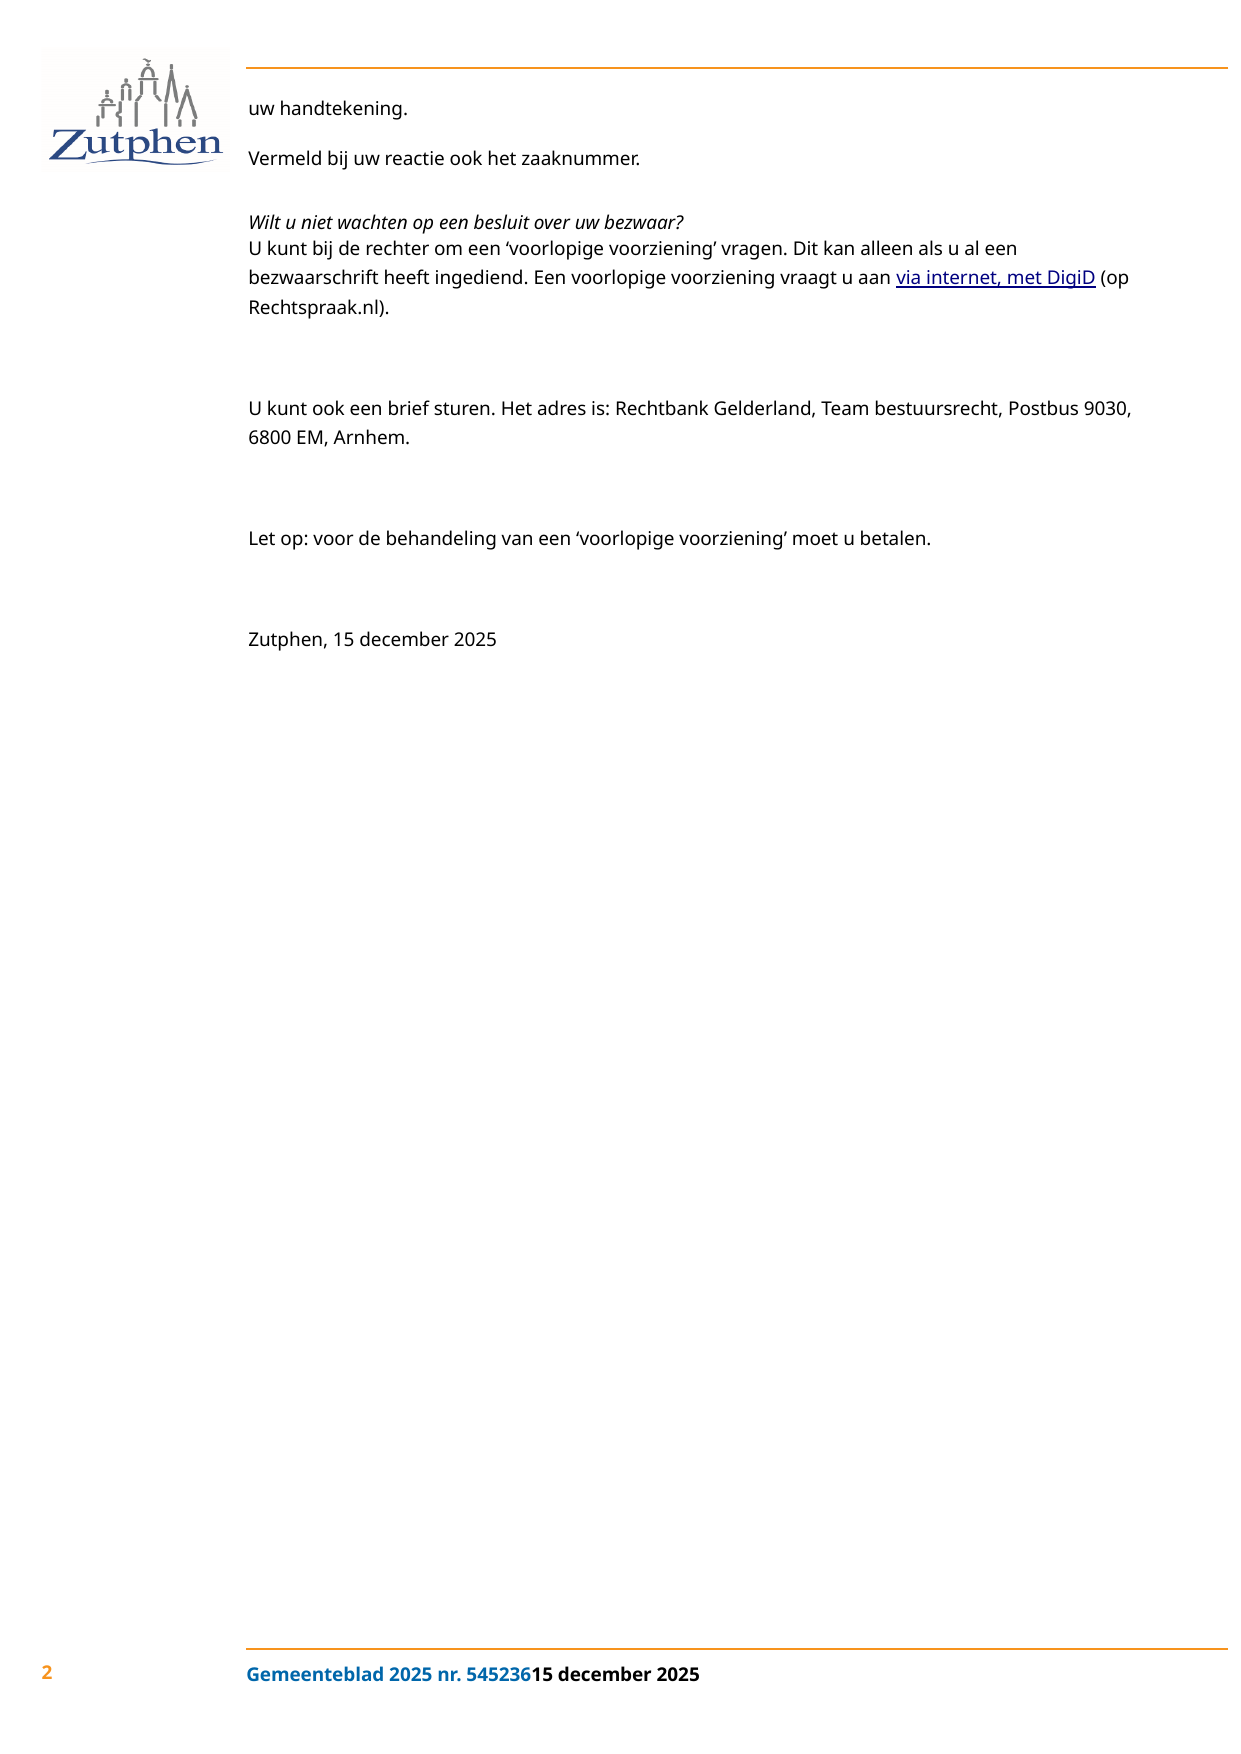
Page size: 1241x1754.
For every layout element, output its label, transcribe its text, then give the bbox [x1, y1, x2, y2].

text U kunt ook een brief sturen. Het adres is: Rechtbank Gelderland, Team bestuursrecht, Postbus 9030, 6800 EM, Arnhem. [248, 395, 1152, 450]
picture [41, 47, 231, 172]
text U kunt bij de rechter om een ‘voorlopige voorziening’ vragen. Dit kan alleen als u al een bezwaarschrift heeft ingediend. Een voorlopige voorziening vraagt u aan via internet, met DigiD (op Rechtspraak.nl). [248, 235, 1152, 320]
text uw handtekening. [248, 95, 1152, 121]
text Let op: voor de behandeling van een ‘voorlopige voorziening’ moet u betalen. [248, 525, 1152, 551]
text Zutphen, 15 december 2025 [248, 626, 1152, 652]
text Wilt u niet wachten op een besluit over uw bezwaar? [248, 209, 1152, 235]
text Vermeld bij uw reactie ook het zaaknummer. [248, 145, 1152, 171]
